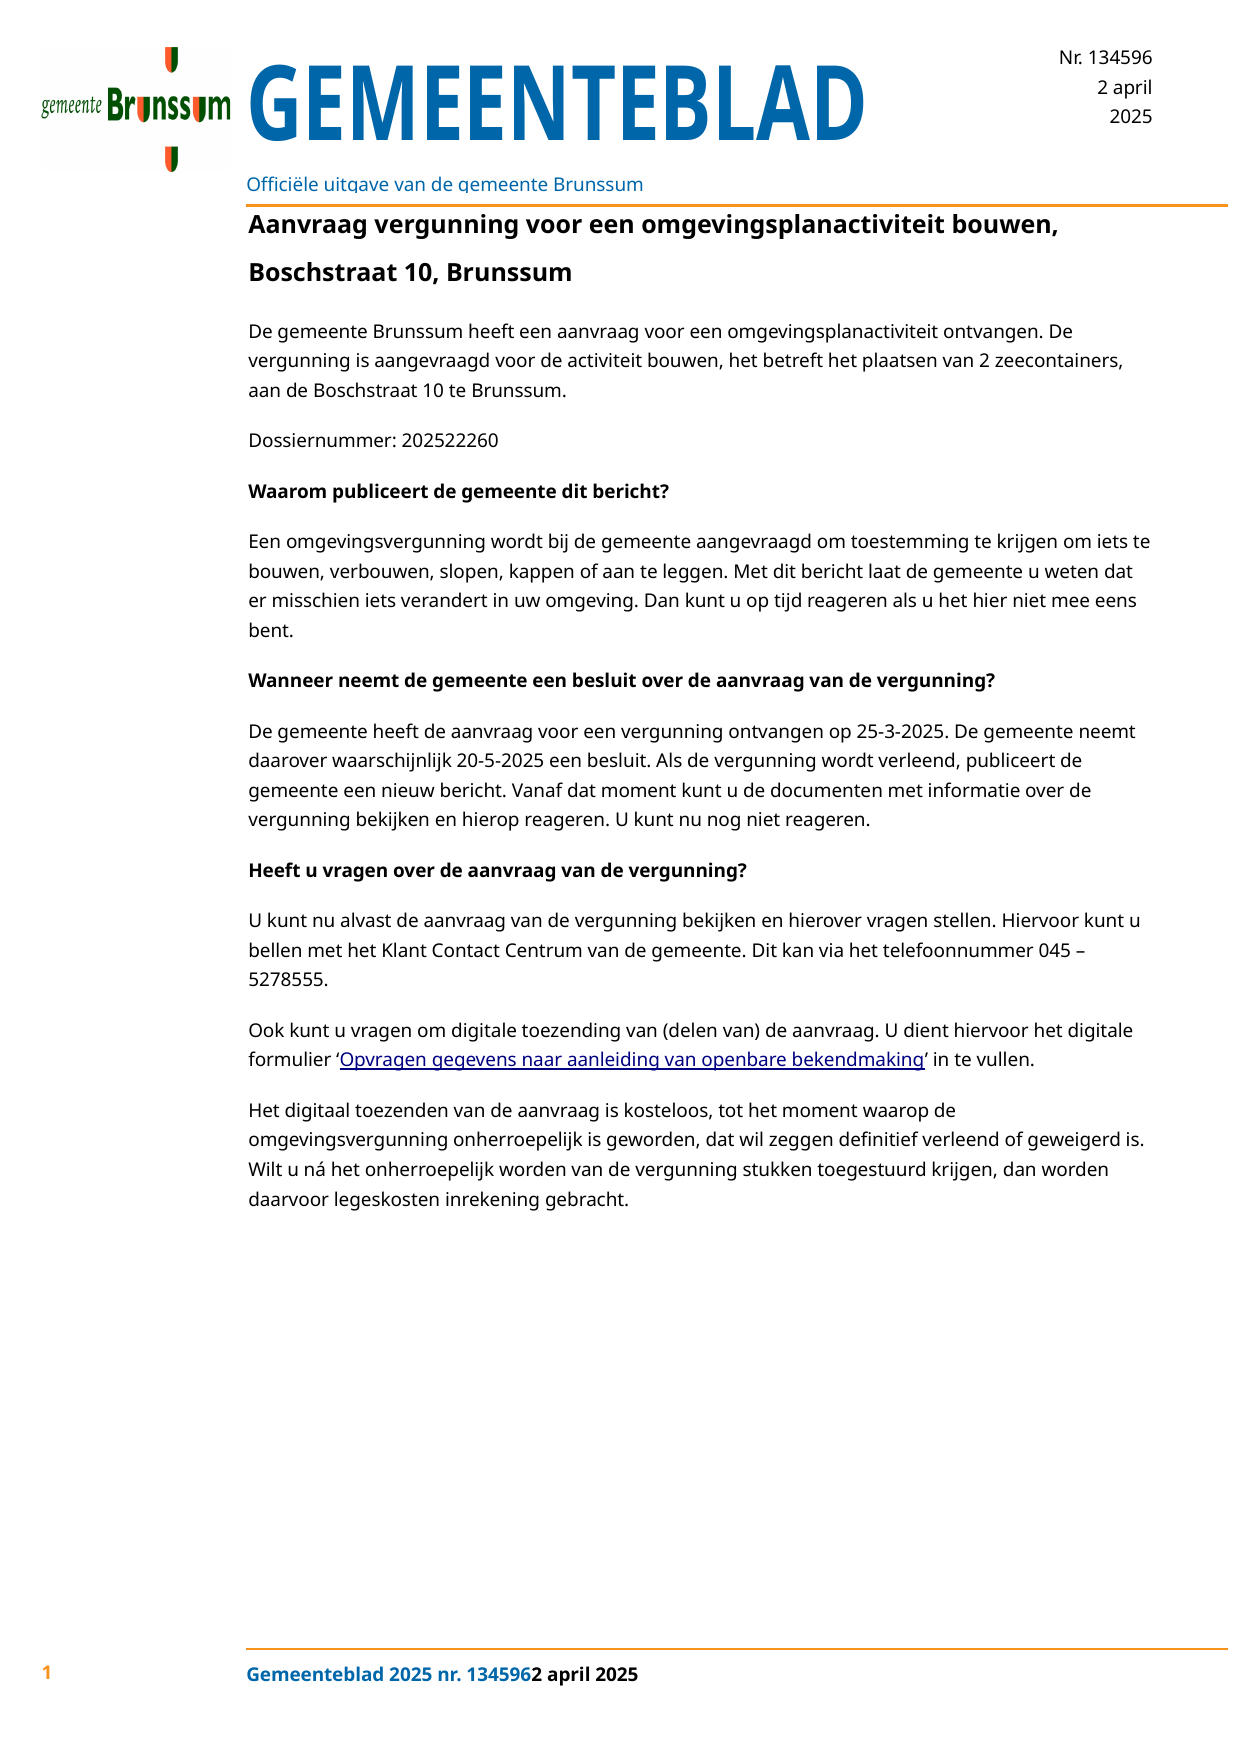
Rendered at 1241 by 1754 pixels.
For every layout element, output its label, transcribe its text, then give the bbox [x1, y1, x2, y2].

text Dossiernummer: 202522260 [248, 427, 1152, 453]
text Ook kunt u vragen om digitale toezending van (delen van) de aanvraag. U dient hiervoor het digitale formulier ‘Opvragen gegevens naar aanleiding van openbare bekendmaking’ in te vullen. [248, 1017, 1152, 1072]
text Aanvraag vergunning voor een omgevingsplanactiviteit bouwen, Boschstraat 10, Brunssum [248, 207, 1152, 288]
text De gemeente Brunssum heeft een aanvraag voor een omgevingsplanactiviteit ontvangen. De vergunning is aangevraagd voor de activiteit bouwen, het betreft het plaatsen van 2 zeecontainers, aan de Boschstraat 10 te Brunssum. [248, 318, 1152, 403]
picture [41, 47, 231, 172]
text De gemeente heeft de aanvraag voor een vergunning ontvangen op 25-3-2025. De gemeente neemt daarover waarschijnlijk 20-5-2025 een besluit. Als de vergunning wordt verleend, publiceert de gemeente een nieuw bericht. Vanaf dat moment kunt u de documenten met informatie over de vergunning bekijken en hierop reageren. U kunt nu nog niet reageren. [248, 718, 1152, 832]
text Wanneer neemt de gemeente een besluit over de aanvraag van de vergunning? [248, 667, 1152, 693]
text Een omgevingsvergunning wordt bij de gemeente aangevraagd om toestemming te krijgen om iets te bouwen, verbouwen, slopen, kappen of aan te leggen. Met dit bericht laat de gemeente u weten dat er misschien iets verandert in uw omgeving. Dan kunt u op tijd reageren als u het hier niet mee eens bent. [248, 528, 1152, 643]
text Waarom publiceert de gemeente dit bericht? [248, 478, 1152, 504]
text U kunt nu alvast de aanvraag van de vergunning bekijken en hierover vragen stellen. Hiervoor kunt u bellen met het Klant Contact Centrum van de gemeente. Dit kan via het telefoonnummer 045 – 5278555. [248, 907, 1152, 992]
text Heeft u vragen over de aanvraag van de vergunning? [248, 857, 1152, 883]
text Het digitaal toezenden van de aanvraag is kosteloos, tot het moment waarop de omgevingsvergunning onherroepelijk is geworden, dat wil zeggen definitief verleend of geweigerd is. Wilt u ná het onherroepelijk worden van de vergunning stukken toegestuurd krijgen, dan worden daarvoor legeskosten inrekening gebracht. [248, 1097, 1152, 1212]
